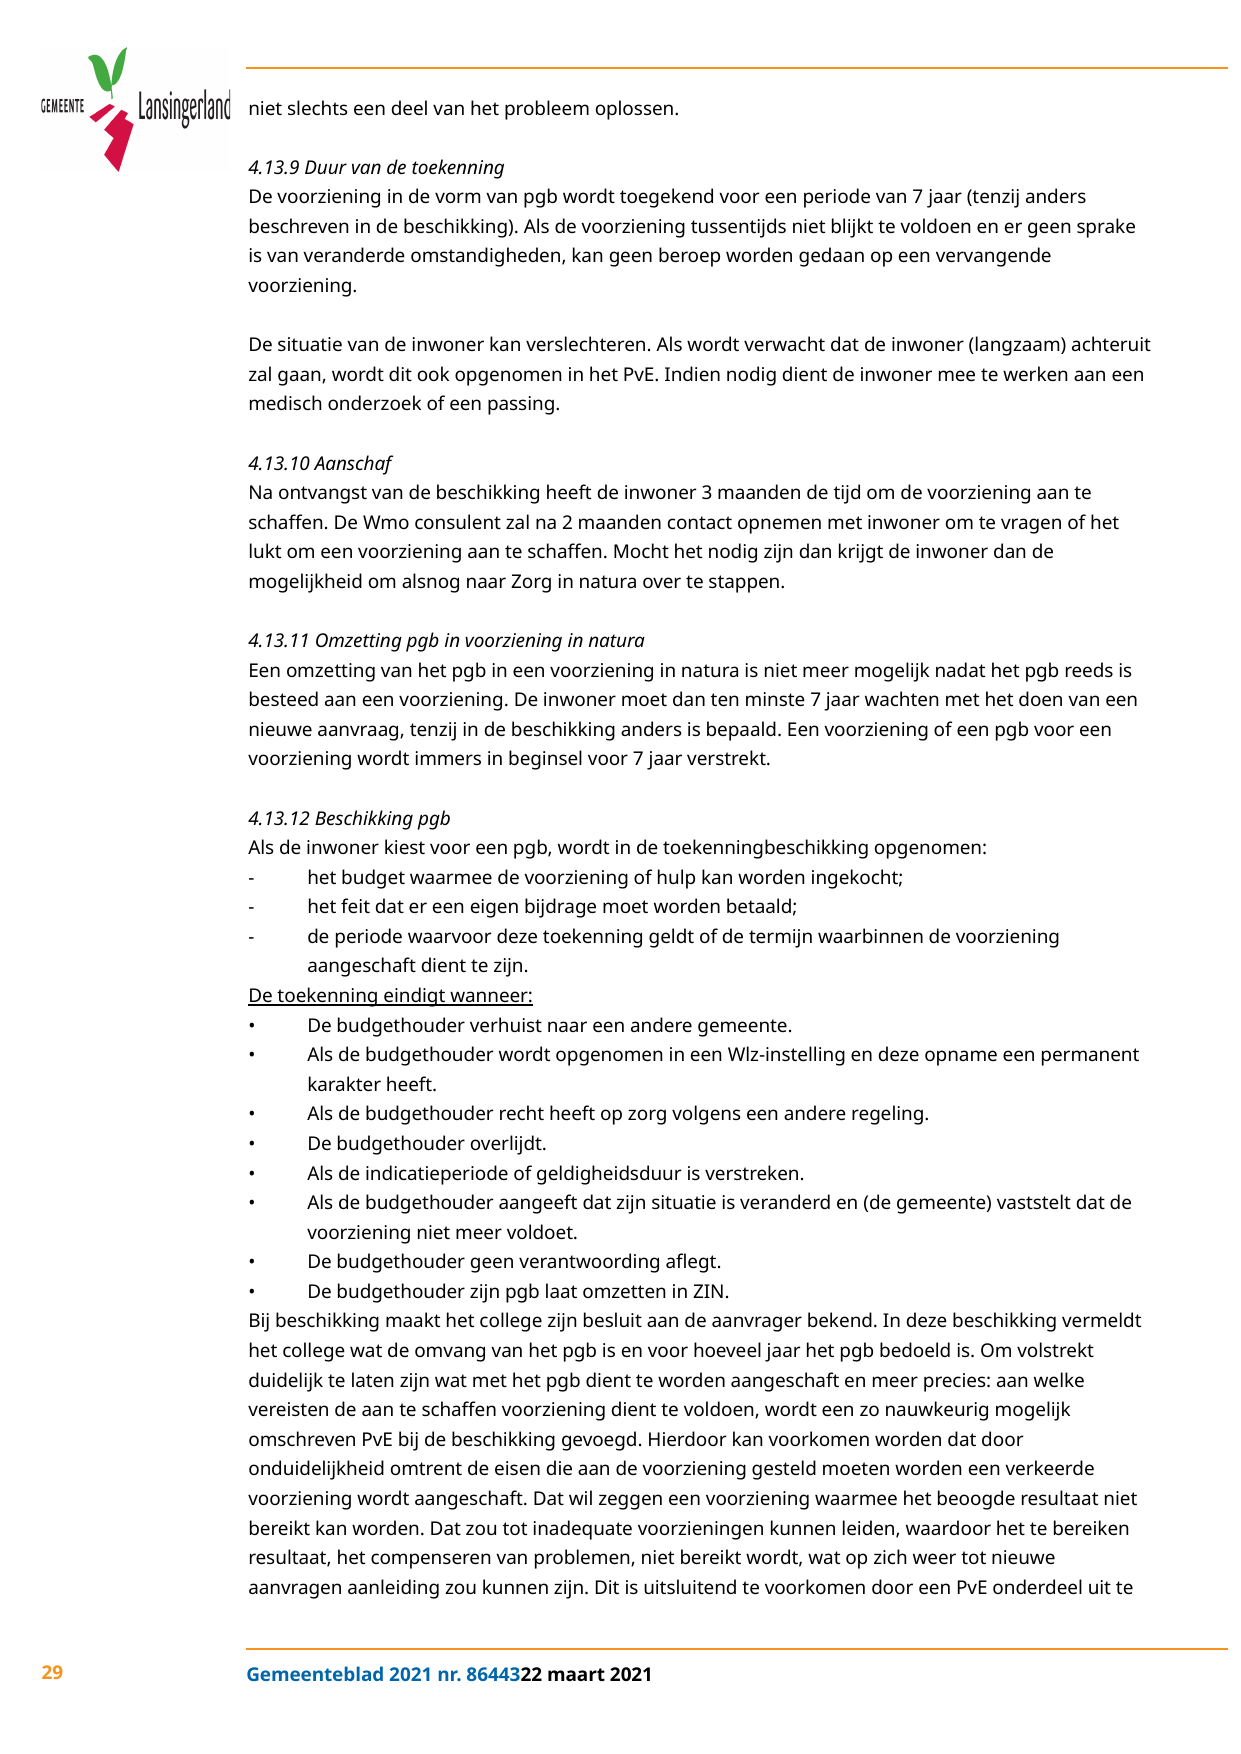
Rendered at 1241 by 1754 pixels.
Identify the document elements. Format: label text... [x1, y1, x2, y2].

list De budgethouder geen verantwoording aflegt. [248, 1248, 1152, 1274]
list De budgethouder overlijdt. [248, 1130, 1152, 1156]
text Bij beschikking maakt het college zijn besluit aan de aanvrager bekend. In deze beschikking vermeldt het college wat de omvang van het pgb is en voor hoeveel jaar het pgb bedoeld is. Om volstrekt duidelijk te laten zijn wat met het pgb dient te worden aangeschaft en meer precies: aan welke vereisten de aan te schaffen voorziening dient te voldoen, wordt een zo nauwkeurig mogelijk omschreven PvE bij de beschikking gevoegd. Hierdoor kan voorkomen worden dat door onduidelijkheid omtrent de eisen die aan de voorziening gesteld moeten worden een verkeerde voorziening wordt aangeschaft. Dat wil zeggen een voorziening waarmee het beoogde resultaat niet bereikt kan worden. Dat zou tot inadequate voorzieningen kunnen leiden, waardoor het te bereiken resultaat, het compenseren van problemen, niet bereikt wordt, wat op zich weer tot nieuwe aanvragen aanleiding zou kunnen zijn. Dit is uitsluitend te voorkomen door een PvE onderdeel uit te [248, 1308, 1152, 1600]
text 4.13.12 Beschikking pgb [248, 805, 1152, 831]
text Als de inwoner kiest voor een pgb, wordt in de toekenningbeschikking opgenomen: [248, 834, 1152, 860]
list De budgethouder verhuist naar een andere gemeente. [248, 1012, 1152, 1038]
list Als de budgethouder aangeeft dat zijn situatie is veranderd en (de gemeente) vaststelt dat de voorziening niet meer voldoet. [248, 1189, 1152, 1245]
list Als de budgethouder wordt opgenomen in een Wlz-instelling en deze opname een permanent karakter heeft. [248, 1041, 1152, 1097]
list het budget waarmee de voorziening of hulp kan worden ingekocht; [248, 864, 1152, 890]
text Een omzetting van het pgb in een voorziening in natura is niet meer mogelijk nadat het pgb reeds is besteed aan een voorziening. De inwoner moet dan ten minste 7 jaar wachten met het doen van een nieuwe aanvraag, tenzij in de beschikking anders is bepaald. Een voorziening of een pgb voor een voorziening wordt immers in beginsel voor 7 jaar verstrekt. [248, 657, 1152, 771]
text De toekenning eindigt wanneer: [248, 982, 1152, 1008]
list het feit dat er een eigen bijdrage moet worden betaald; [248, 893, 1152, 919]
picture [41, 47, 231, 172]
text 4.13.10 Aanschaf [248, 450, 1152, 476]
list de periode waarvoor deze toekenning geldt of de termijn waarbinnen de voorziening aangeschaft dient te zijn. [248, 923, 1152, 978]
text niet slechts een deel van het probleem oplossen. [248, 95, 1152, 121]
list Als de indicatieperiode of geldigheidsduur is verstreken. [248, 1160, 1152, 1186]
list Als de budgethouder recht heeft op zorg volgens een andere regeling. [248, 1101, 1152, 1126]
text De voorziening in de vorm van pgb wordt toegekend voor een periode van 7 jaar (tenzij anders beschreven in de beschikking). Als de voorziening tussentijds niet blijkt te voldoen en er geen sprake is van veranderde omstandigheden, kan geen beroep worden gedaan op een vervangende voorziening. [248, 183, 1152, 298]
text 4.13.9 Duur van de toekenning [248, 154, 1152, 180]
list De budgethouder zijn pgb laat omzetten in ZIN. [248, 1278, 1152, 1304]
text De situatie van de inwoner kan verslechteren. Als wordt verwacht dat de inwoner (langzaam) achteruit zal gaan, wordt dit ook opgenomen in het PvE. Indien nodig dient de inwoner mee te werken aan een medisch onderzoek of een passing. [248, 331, 1152, 416]
text 4.13.11 Omzetting pgb in voorziening in natura [248, 627, 1152, 653]
text Na ontvangst van de beschikking heeft de inwoner 3 maanden de tijd om de voorziening aan te schaffen. De Wmo consulent zal na 2 maanden contact opnemen met inwoner om te vragen of het lukt om een voorziening aan te schaffen. Mocht het nodig zijn dan krijgt de inwoner dan de mogelijkheid om alsnog naar Zorg in natura over te stappen. [248, 479, 1152, 594]
